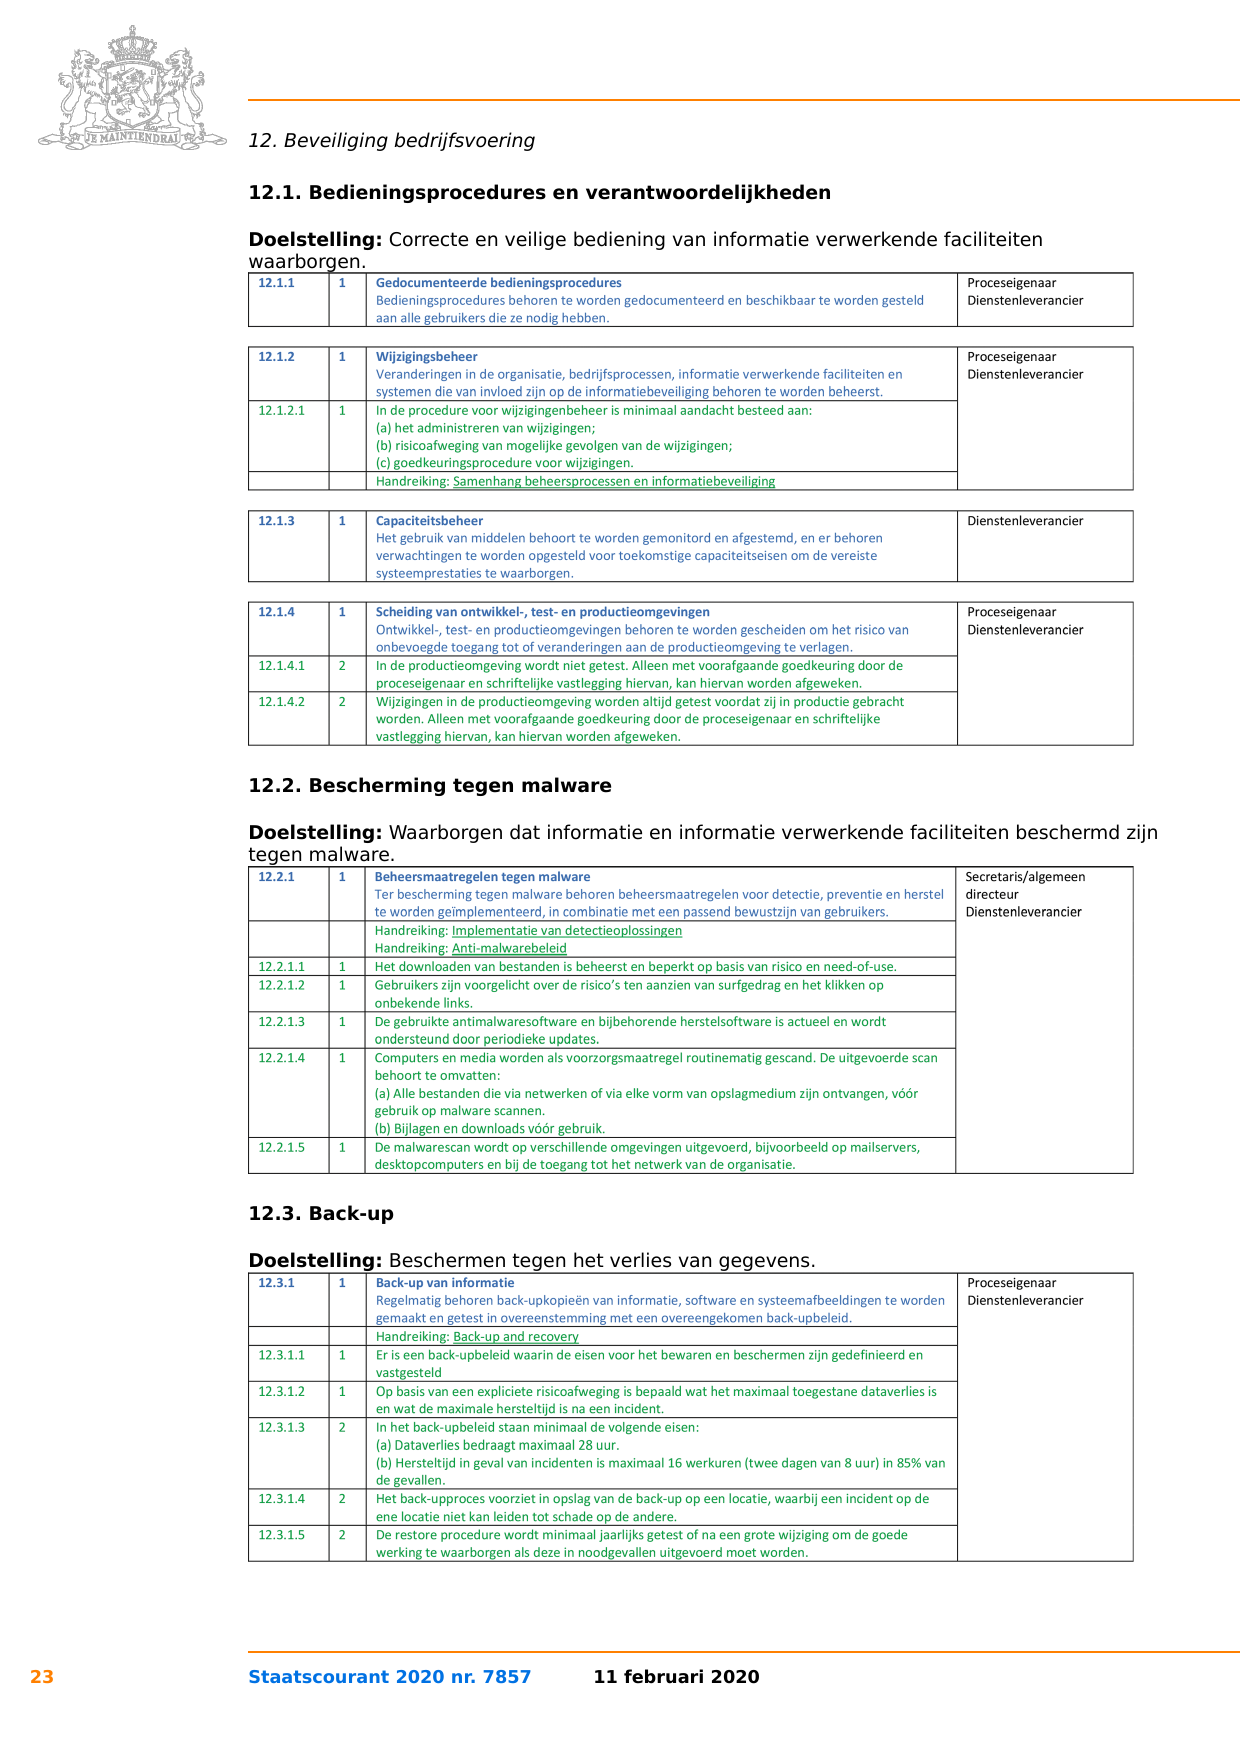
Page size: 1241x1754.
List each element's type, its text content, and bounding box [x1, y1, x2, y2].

subtitle 12.1. Bedieningsprocedures en verantwoordelijkheden [248, 182, 1163, 204]
picture [248, 272, 1134, 746]
picture [248, 1272, 1134, 1562]
subtitle 12.2. Bescherming tegen malware [248, 775, 1163, 797]
subtitle 12.3. Back-up [248, 1203, 1163, 1225]
subtitle 12. Beveiliging bedrijfsvoering [248, 130, 1163, 152]
text Doelstelling: Correcte en veilige bediening van informatie verwerkende faciliteiten waarborgen. [248, 229, 1163, 745]
text Doelstelling: Waarborgen dat informatie en informatie verwerkende faciliteiten beschermd zijn tegen malware. [248, 822, 1163, 1173]
picture [38, 25, 227, 150]
picture [248, 866, 1134, 1174]
text Doelstelling: Beschermen tegen het verlies van gegevens. [248, 1250, 1163, 1562]
